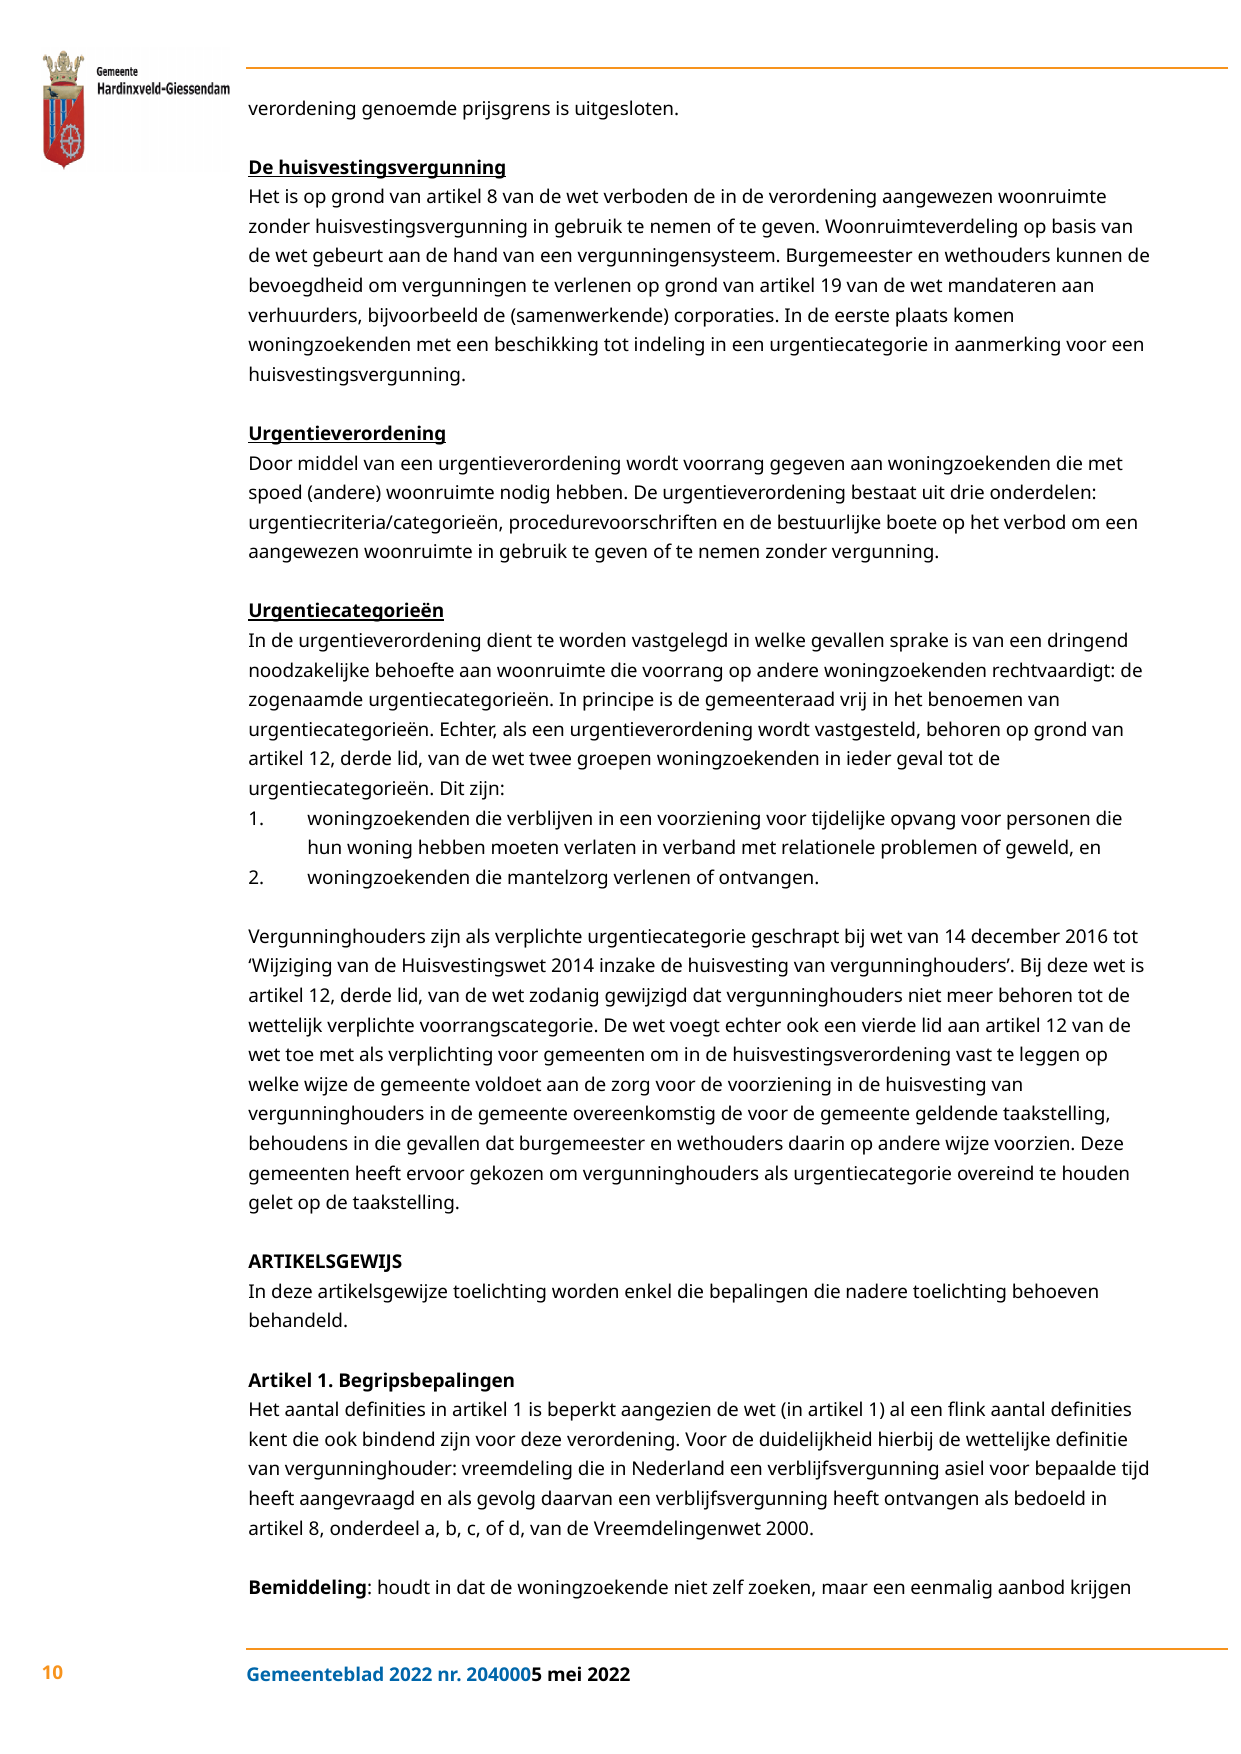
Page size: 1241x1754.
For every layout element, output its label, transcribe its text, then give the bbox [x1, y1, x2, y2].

text Bemiddeling: houdt in dat de woningzoekende niet zelf zoeken, maar een eenmalig aanbod krijgen [248, 1574, 1152, 1600]
text Door middel van een urgentieverordening wordt voorrang gegeven aan woningzoekenden die met spoed (andere) woonruimte nodig hebben. De urgentieverordening bestaat uit drie onderdelen: urgentiecriteria/categorieën, procedurevoorschriften en de bestuurlijke boete op het verbod om een aangewezen woonruimte in gebruik te geven of te nemen zonder vergunning. [248, 450, 1152, 564]
text Artikel 1. Begripsbepalingen [248, 1367, 1152, 1393]
picture [41, 47, 231, 172]
text Urgentiecategorieën [248, 598, 1152, 623]
text De huisvestingsvergunning [248, 154, 1152, 180]
text Het is op grond van artikel 8 van de wet verboden de in de verordening aangewezen woonruimte zonder huisvestingsvergunning in gebruik te nemen of te geven. Woonruimteverdeling op basis van de wet gebeurt aan de hand van een vergunningensysteem. Burgemeester en wethouders kunnen de bevoegdheid om vergunningen te verlenen op grond van artikel 19 van de wet mandateren aan verhuurders, bijvoorbeeld de (samenwerkende) corporaties. In de eerste plaats komen woningzoekenden met een beschikking tot indeling in een urgentiecategorie in aanmerking voor een huisvestingsvergunning. [248, 183, 1152, 387]
text ARTIKELSGEWIJS [248, 1248, 1152, 1274]
list woningzoekenden die mantelzorg verlenen of ontvangen. [248, 864, 1152, 890]
text Vergunninghouders zijn als verplichte urgentiecategorie geschrapt bij wet van 14 december 2016 tot ‘Wijziging van de Huisvestingswet 2014 inzake de huisvesting van vergunninghouders’. Bij deze wet is artikel 12, derde lid, van de wet zodanig gewijzigd dat vergunninghouders niet meer behoren tot de wettelijk verplichte voorrangscategorie. De wet voegt echter ook een vierde lid aan artikel 12 van de wet toe met als verplichting voor gemeenten om in de huisvestingsverordening vast te leggen op welke wijze de gemeente voldoet aan de zorg voor de voorziening in de huisvesting van vergunninghouders in de gemeente overeenkomstig de voor de gemeente geldende taakstelling, behoudens in die gevallen dat burgemeester en wethouders daarin op andere wijze voorzien. Deze gemeenten heeft ervoor gekozen om vergunninghouders als urgentiecategorie overeind te houden gelet op de taakstelling. [248, 923, 1152, 1215]
list woningzoekenden die verblijven in een voorziening voor tijdelijke opvang voor personen die hun woning hebben moeten verlaten in verband met relationele problemen of geweld, en [248, 805, 1152, 860]
text In deze artikelsgewijze toelichting worden enkel die bepalingen die nadere toelichting behoeven behandeld. [248, 1278, 1152, 1333]
text Urgentieverordening [248, 420, 1152, 446]
text Het aantal definities in artikel 1 is beperkt aangezien de wet (in artikel 1) al een flink aantal definities kent die ook bindend zijn voor deze verordening. Voor de duidelijkheid hierbij de wettelijke definitie van vergunninghouder: vreemdeling die in Nederland een verblijfsvergunning asiel voor bepaalde tijd heeft aangevraagd en als gevolg daarvan een verblijfsvergunning heeft ontvangen als bedoeld in artikel 8, onderdeel a, b, c, of d, van de Vreemdelingenwet 2000. [248, 1396, 1152, 1541]
text verordening genoemde prijsgrens is uitgesloten. [248, 95, 1152, 121]
text In de urgentieverordening dient te worden vastgelegd in welke gevallen sprake is van een dringend noodzakelijke behoefte aan woonruimte die voorrang op andere woningzoekenden rechtvaardigt: de zogenaamde urgentiecategorieën. In principe is de gemeenteraad vrij in het benoemen van urgentiecategorieën. Echter, als een urgentieverordening wordt vastgesteld, behoren op grond van artikel 12, derde lid, van de wet twee groepen woningzoekenden in ieder geval tot de urgentiecategorieën. Dit zijn: [248, 627, 1152, 801]
